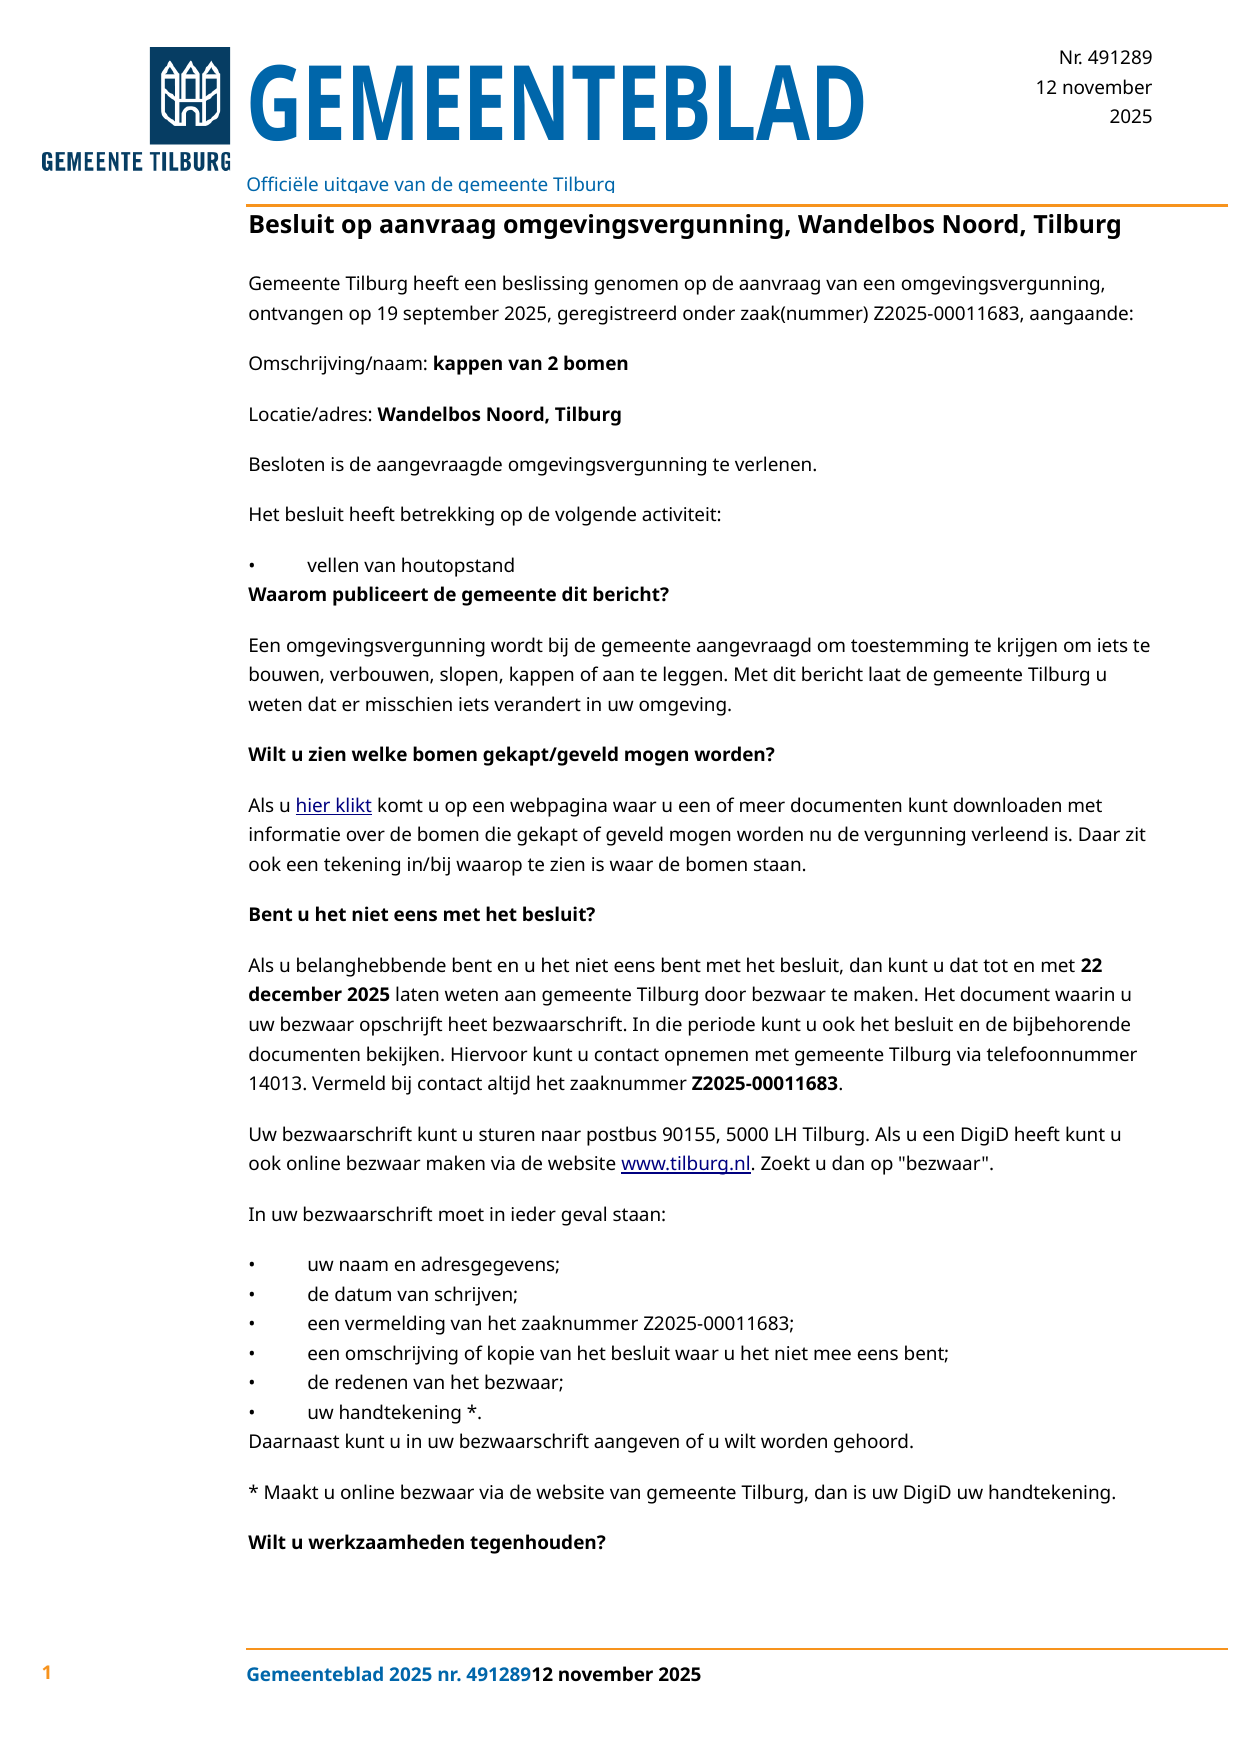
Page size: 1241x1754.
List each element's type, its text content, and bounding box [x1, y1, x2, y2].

list de redenen van het bezwaar; [248, 1369, 1152, 1395]
list vellen van houtopstand [248, 552, 1152, 578]
text In uw bezwaarschrift moet in ieder geval staan: [248, 1201, 1152, 1226]
list een omschrijving of kopie van het besluit waar u het niet mee eens bent; [248, 1340, 1152, 1366]
text Omschrijving/naam: kappen van 2 bomen [248, 350, 1152, 376]
text Als u belanghebbende bent en u het niet eens bent met het besluit, dan kunt u dat tot en met 22 december 2025 laten weten aan gemeente Tilburg door bezwaar te maken. Het document waarin u uw bezwaar opschrijft heet bezwaarschrift. In die periode kunt u ook het besluit en de bijbehorende documenten bekijken. Hiervoor kunt u contact opnemen met gemeente Tilburg via telefoonnummer 14013. Vermeld bij contact altijd het zaaknummer Z2025-00011683. [248, 952, 1152, 1096]
text Een omgevingsvergunning wordt bij de gemeente aangevraagd om toestemming te krijgen om iets te bouwen, verbouwen, slopen, kappen of aan te leggen. Met dit bericht laat de gemeente Tilburg u weten dat er misschien iets verandert in uw omgeving. [248, 632, 1152, 717]
text Wilt u werkzaamheden tegenhouden? [248, 1529, 1152, 1555]
text Als u hier klikt komt u op een webpagina waar u een of meer documenten kunt downloaden met informatie over de bomen die gekapt of geveld mogen worden nu de vergunning verleend is. Daar zit ook een tekening in/bij waarop te zien is waar de bomen staan. [248, 792, 1152, 877]
text Gemeente Tilburg heeft een beslissing genomen op de aanvraag van een omgevingsvergunning, ontvangen op 19 september 2025, geregistreerd onder zaak(nummer) Z2025-00011683, aangaande: [248, 270, 1152, 326]
text Besloten is de aangevraagde omgevingsvergunning te verlenen. [248, 451, 1152, 477]
text Waarom publiceert de gemeente dit bericht? [248, 582, 1152, 607]
list uw handtekening *. [248, 1399, 1152, 1425]
list de datum van schrijven; [248, 1281, 1152, 1306]
text Bent u het niet eens met het besluit? [248, 902, 1152, 927]
list uw naam en adresgegevens; [248, 1251, 1152, 1277]
text Locatie/adres: Wandelbos Noord, Tilburg [248, 401, 1152, 426]
list een vermelding van het zaaknummer Z2025-00011683; [248, 1310, 1152, 1336]
picture [41, 47, 231, 172]
text Uw bezwaarschrift kunt u sturen naar postbus 90155, 5000 LH Tilburg. Als u een DigiD heeft kunt u ook online bezwaar maken via de website www.tilburg.nl. Zoekt u dan op "bezwaar". [248, 1121, 1152, 1176]
text * Maakt u online bezwaar via de website van gemeente Tilburg, dan is uw DigiD uw handtekening. [248, 1479, 1152, 1505]
text Het besluit heeft betrekking op de volgende activiteit: [248, 502, 1152, 527]
text Wilt u zien welke bomen gekapt/geveld mogen worden? [248, 742, 1152, 767]
text Daarnaast kunt u in uw bezwaarschrift aangeven of u wilt worden gehoord. [248, 1429, 1152, 1454]
text Besluit op aanvraag omgevingsvergunning, Wandelbos Noord, Tilburg [248, 207, 1152, 241]
